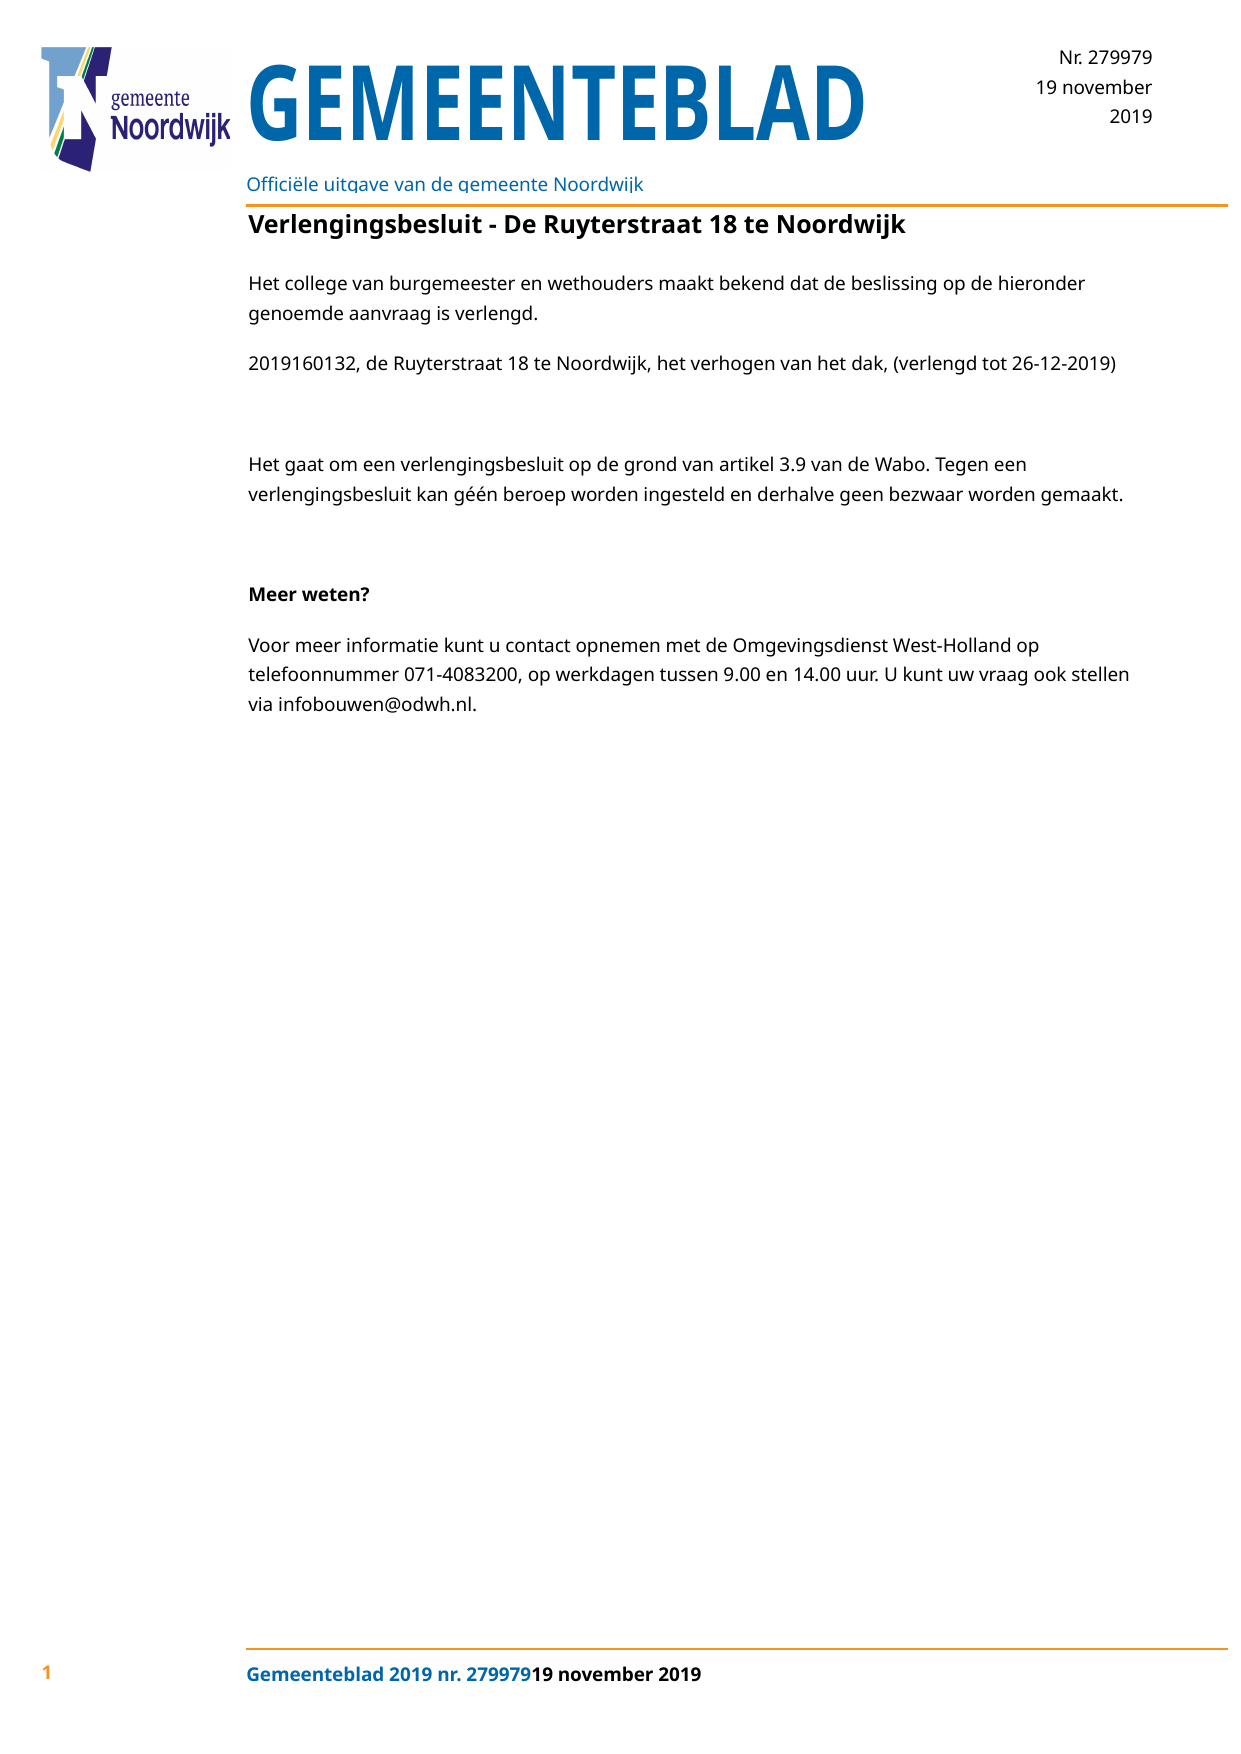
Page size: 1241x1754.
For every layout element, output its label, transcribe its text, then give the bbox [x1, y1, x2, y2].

text Het college van burgemeester en wethouders maakt bekend dat de beslissing op de hieronder genoemde aanvraag is verlengd. [248, 270, 1152, 326]
text Het gaat om een verlengingsbesluit op de grond van artikel 3.9 van de Wabo. Tegen een verlengingsbesluit kan géén beroep worden ingesteld en derhalve geen bezwaar worden gemaakt. [248, 451, 1152, 506]
text Verlengingsbesluit - De Ruyterstraat 18 te Noordwijk [248, 207, 1152, 241]
picture [41, 47, 231, 172]
text 2019160132, de Ruyterstraat 18 te Noordwijk, het verhogen van het dak, (verlengd tot 26-12-2019) [248, 350, 1152, 376]
text Meer weten? [248, 582, 1152, 607]
text Voor meer informatie kunt u contact opnemen met de Omgevingsdienst West-Holland op telefoonnummer 071-4083200, op werkdagen tussen 9.00 en 14.00 uur. U kunt uw vraag ook stellen via infobouwen@odwh.nl. [248, 632, 1152, 717]
